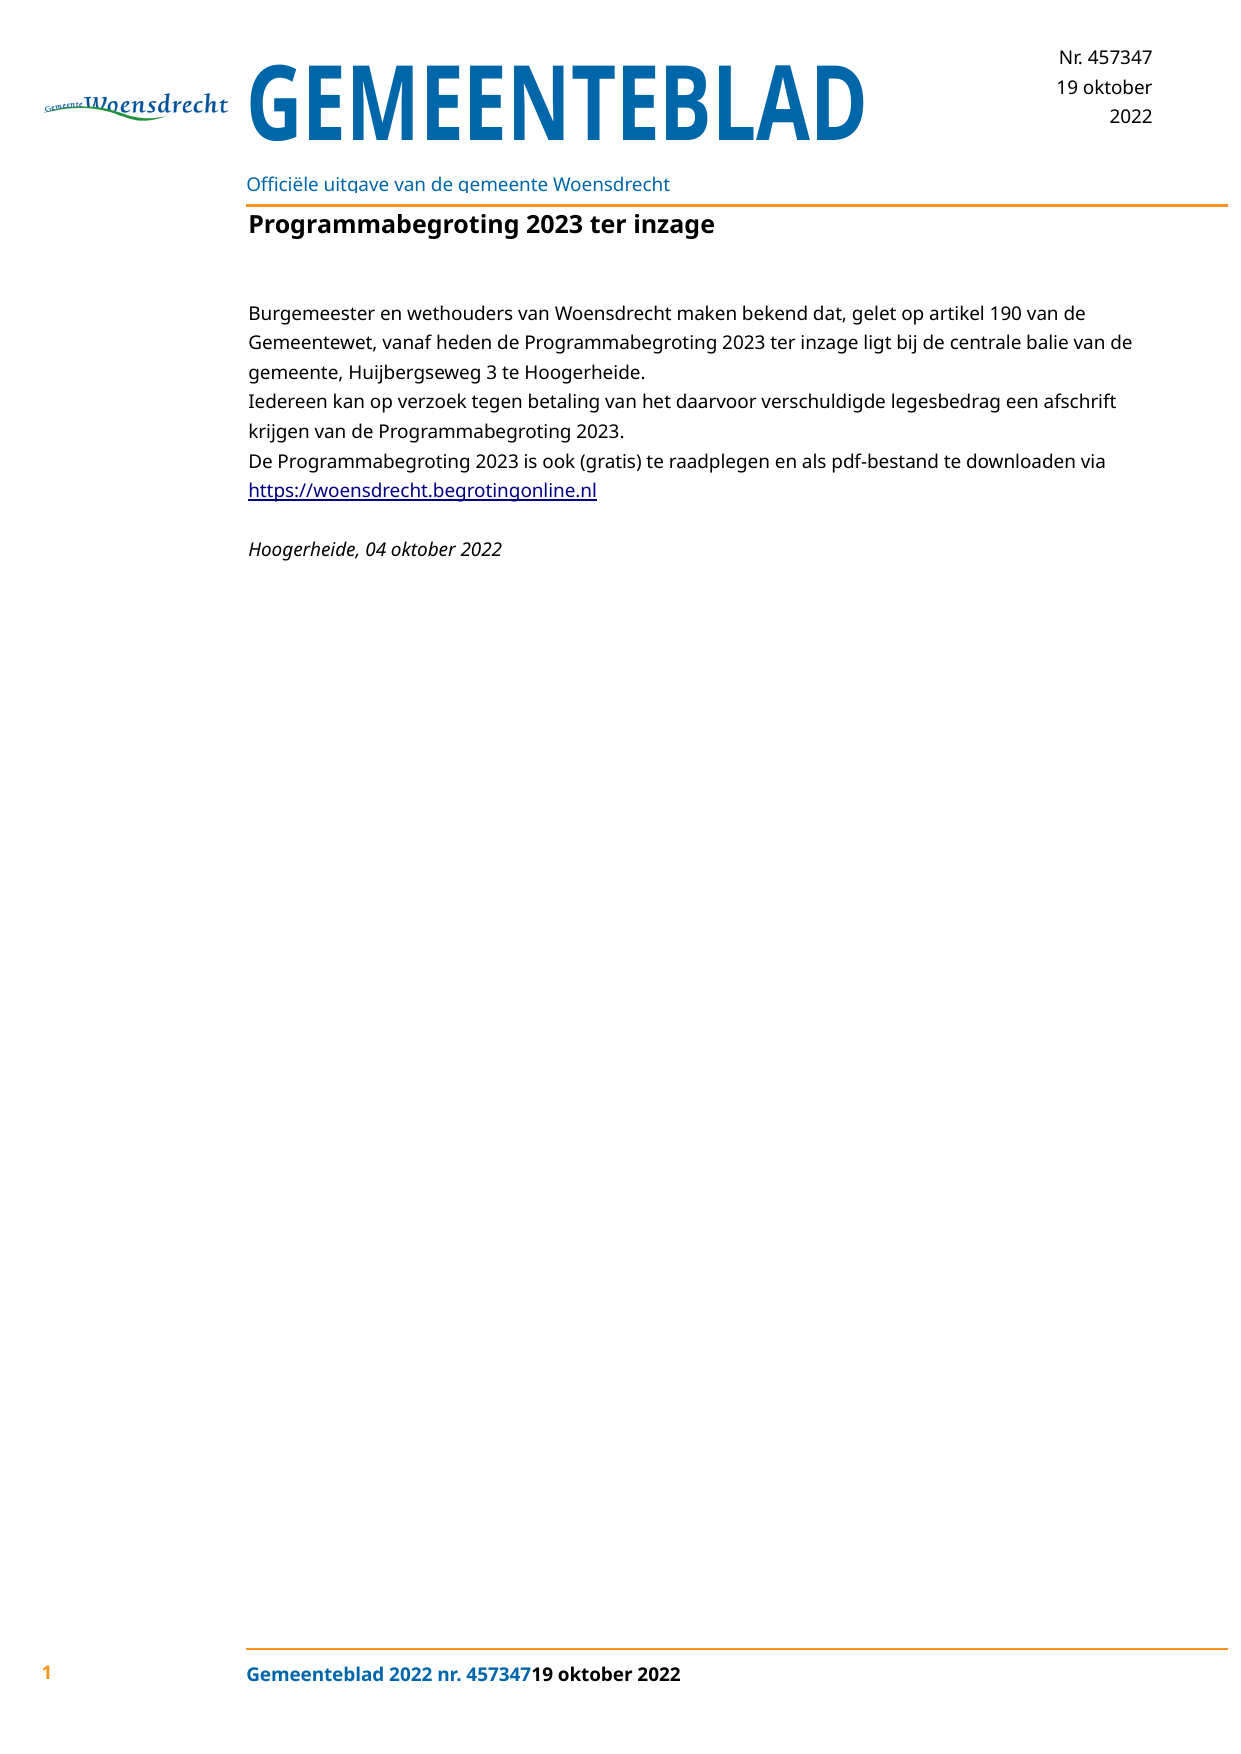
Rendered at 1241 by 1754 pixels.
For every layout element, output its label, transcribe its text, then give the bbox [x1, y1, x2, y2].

text Iedereen kan op verzoek tegen betaling van het daarvoor verschuldigde legesbedrag een afschrift krijgen van de Programmabegroting 2023. [248, 389, 1152, 444]
text Hoogerheide, 04 oktober 2022 [248, 537, 1152, 562]
text Burgemeester en wethouders van Woensdrecht maken bekend dat, gelet op artikel 190 van de Gemeentewet, vanaf heden de Programmabegroting 2023 ter inzage ligt bij de centrale balie van de gemeente, Huijbergseweg 3 te Hoogerheide. [248, 300, 1152, 385]
text De Programmabegroting 2023 is ook (gratis) te raadplegen en als pdf-bestand te downloaden via https://woensdrecht.begrotingonline.nl [248, 448, 1152, 503]
text Programmabegroting 2023 ter inzage [248, 207, 1152, 241]
picture [41, 47, 231, 172]
